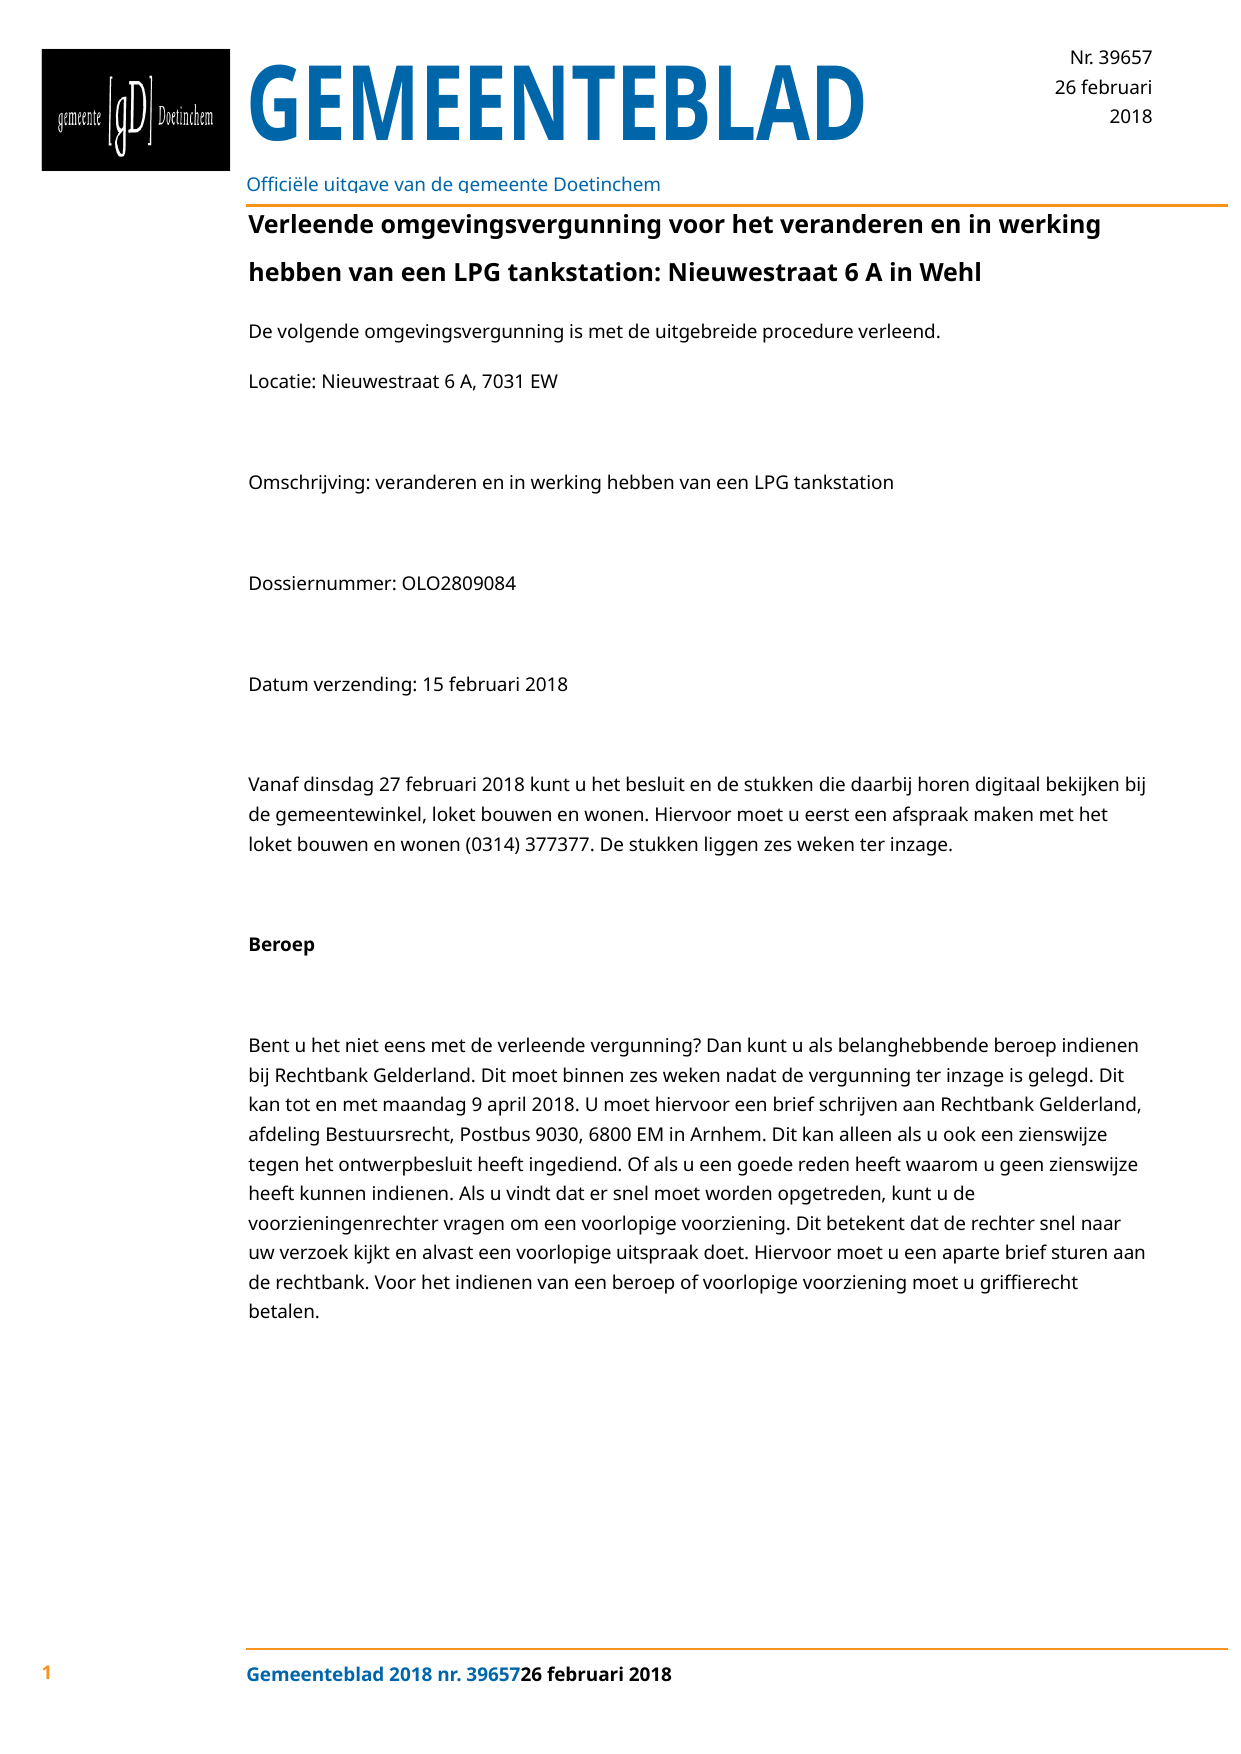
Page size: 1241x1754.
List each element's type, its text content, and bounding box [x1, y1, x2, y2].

text Verleende omgevingsvergunning voor het veranderen en in werking hebben van een LPG tankstation: Nieuwestraat 6 A in Wehl [248, 207, 1152, 288]
text Bent u het niet eens met de verleende vergunning? Dan kunt u als belanghebbende beroep indienen bij Rechtbank Gelderland. Dit moet binnen zes weken nadat de vergunning ter inzage is gelegd. Dit kan tot en met maandag 9 april 2018. U moet hiervoor een brief schrijven aan Rechtbank Gelderland, afdeling Bestuursrecht, Postbus 9030, 6800 EM in Arnhem. Dit kan alleen als u ook een zienswijze tegen het ontwerpbesluit heeft ingediend. Of als u een goede reden heeft waarom u geen zienswijze heeft kunnen indienen. Als u vindt dat er snel moet worden opgetreden, kunt u de voorzieningenrechter vragen om een voorlopige voorziening. Dit betekent dat de rechter snel naar uw verzoek kijkt en alvast een voorlopige uitspraak doet. Hiervoor moet u een aparte brief sturen aan de rechtbank. Voor het indienen van een beroep of voorlopige voorziening moet u griffierecht betalen. [248, 1032, 1152, 1324]
text Datum verzending: 15 februari 2018 [248, 671, 1152, 697]
text Dossiernummer: OLO2809084 [248, 570, 1152, 596]
text Locatie: Nieuwestraat 6 A, 7031 EW [248, 368, 1152, 394]
text De volgende omgevingsvergunning is met de uitgebreide procedure verleend. [248, 318, 1152, 344]
text Omschrijving: veranderen en in werking hebben van een LPG tankstation [248, 469, 1152, 495]
picture [41, 47, 231, 172]
text Vanaf dinsdag 27 februari 2018 kunt u het besluit en de stukken die daarbij horen digitaal bekijken bij de gemeentewinkel, loket bouwen en wonen. Hiervoor moet u eerst een afspraak maken met het loket bouwen en wonen (0314) 377377. De stukken liggen zes weken ter inzage. [248, 772, 1152, 857]
text Beroep [248, 932, 1152, 957]
